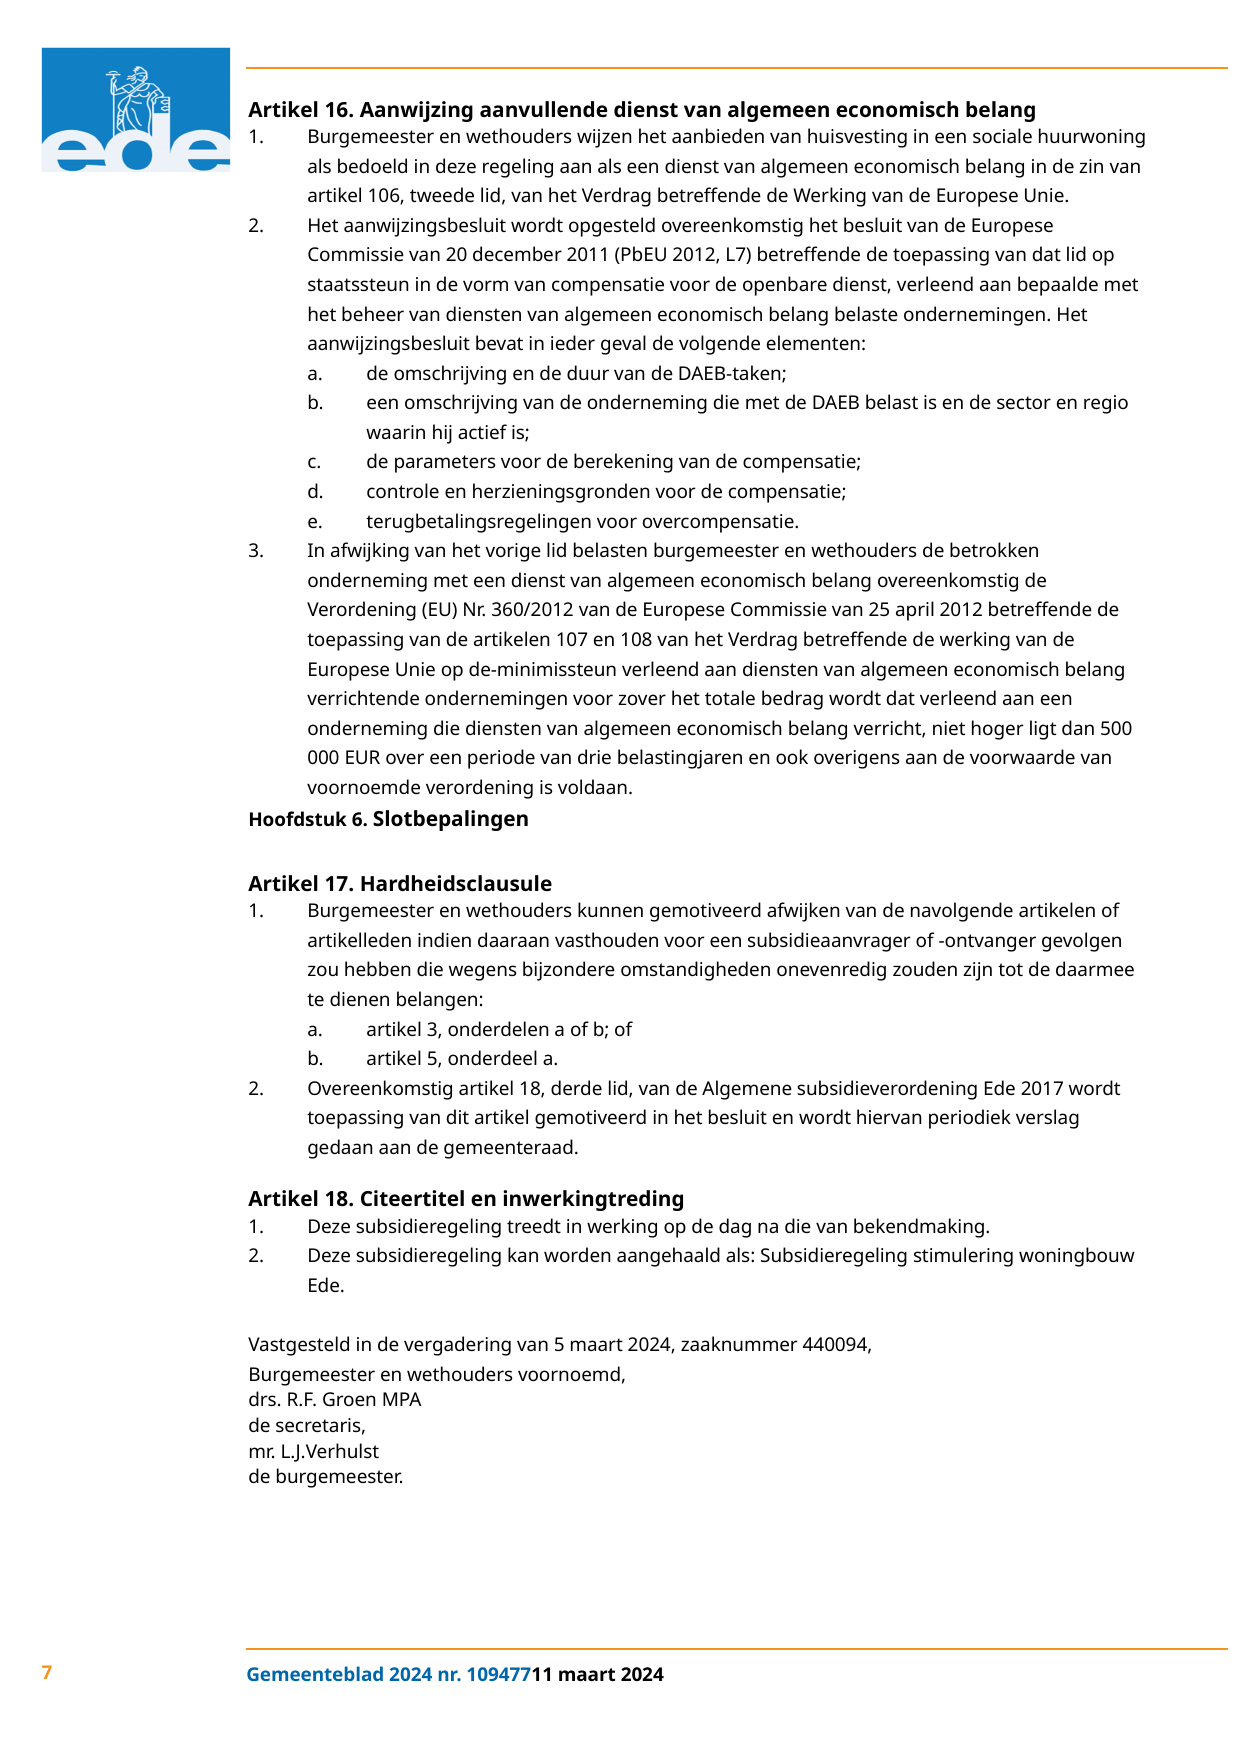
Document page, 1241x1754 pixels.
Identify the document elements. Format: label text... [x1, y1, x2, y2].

list Burgemeester en wethouders wijzen het aanbieden van huisvesting in een sociale huurwoning als bedoeld in deze regeling aan als een dienst van algemeen economisch belang in de zin van artikel 106, tweede lid, van het Verdrag betreffende de Werking van de Europese Unie. [248, 123, 1152, 208]
text Artikel 18. Citeertitel en inwerkingtreding [248, 1184, 1152, 1213]
text drs. R.F. Groen MPA [248, 1387, 1152, 1412]
list Het aanwijzingsbesluit wordt opgesteld overeenkomstig het besluit van de Europese Commissie van 20 december 2011 (PbEU 2012, L7) betreffende de toepassing van dat lid op staatssteun in de vorm van compensatie voor de openbare dienst, verleend aan bepaalde met het beheer van diensten van algemeen economisch belang belaste ondernemingen. Het aanwijzingsbesluit bevat in ieder geval de volgende elementen: [248, 212, 1152, 356]
list Deze subsidieregeling treedt in werking op de dag na die van bekendmaking. [248, 1213, 1152, 1239]
list een omschrijving van de onderneming die met de DAEB belast is en de sector en regio waarin hij actief is; [307, 389, 1152, 445]
list artikel 5, onderdeel a. [307, 1045, 1152, 1071]
list controle en herzieningsgronden voor de compensatie; [307, 478, 1152, 504]
list Overeenkomstig artikel 18, derde lid, van de Algemene subsidieverordening Ede 2017 wordt toepassing van dit artikel gemotiveerd in het besluit en wordt hiervan periodiek verslag gedaan aan de gemeenteraad. [248, 1075, 1152, 1160]
text Hoofdstuk 6. Slotbepalingen [248, 804, 1152, 832]
text Artikel 16. Aanwijzing aanvullende dienst van algemeen economisch belang [248, 95, 1152, 123]
text Vastgesteld in de vergadering van 5 maart 2024, zaaknummer 440094, [248, 1331, 1152, 1357]
text Burgemeester en wethouders voornoemd, [248, 1361, 1152, 1387]
text Artikel 17. Hardheidsclausule [248, 869, 1152, 897]
text mr. L.J.Verhulst [248, 1438, 1152, 1464]
list artikel 3, onderdelen a of b; of [307, 1016, 1152, 1041]
list de omschrijving en de duur van de DAEB-taken; [307, 360, 1152, 386]
text de burgemeester. [248, 1464, 1152, 1489]
list de parameters voor de berekening van de compensatie; [307, 449, 1152, 474]
picture [41, 47, 231, 172]
list In afwijking van het vorige lid belasten burgemeester en wethouders de betrokken onderneming met een dienst van algemeen economisch belang overeenkomstig de Verordening (EU) Nr. 360/2012 van de Europese Commissie van 25 april 2012 betreffende de toepassing van de artikelen 107 en 108 van het Verdrag betreffende de werking van de Europese Unie op de-minimissteun verleend aan diensten van algemeen economisch belang verrichtende ondernemingen voor zover het totale bedrag wordt dat verleend aan een onderneming die diensten van algemeen economisch belang verricht, niet hoger ligt dan 500 000 EUR over een periode van drie belastingjaren en ook overigens aan de voorwaarde van voornoemde verordening is voldaan. [248, 537, 1152, 800]
list Burgemeester en wethouders kunnen gemotiveerd afwijken van de navolgende artikelen of artikelleden indien daaraan vasthouden voor een subsidieaanvrager of -ontvanger gevolgen zou hebben die wegens bijzondere omstandigheden onevenredig zouden zijn tot de daarmee te dienen belangen: [248, 897, 1152, 1012]
list Deze subsidieregeling kan worden aangehaald als: Subsidieregeling stimulering woningbouw Ede. [248, 1242, 1152, 1298]
text de secretaris, [248, 1412, 1152, 1438]
list terugbetalingsregelingen voor overcompensatie. [307, 508, 1152, 533]
